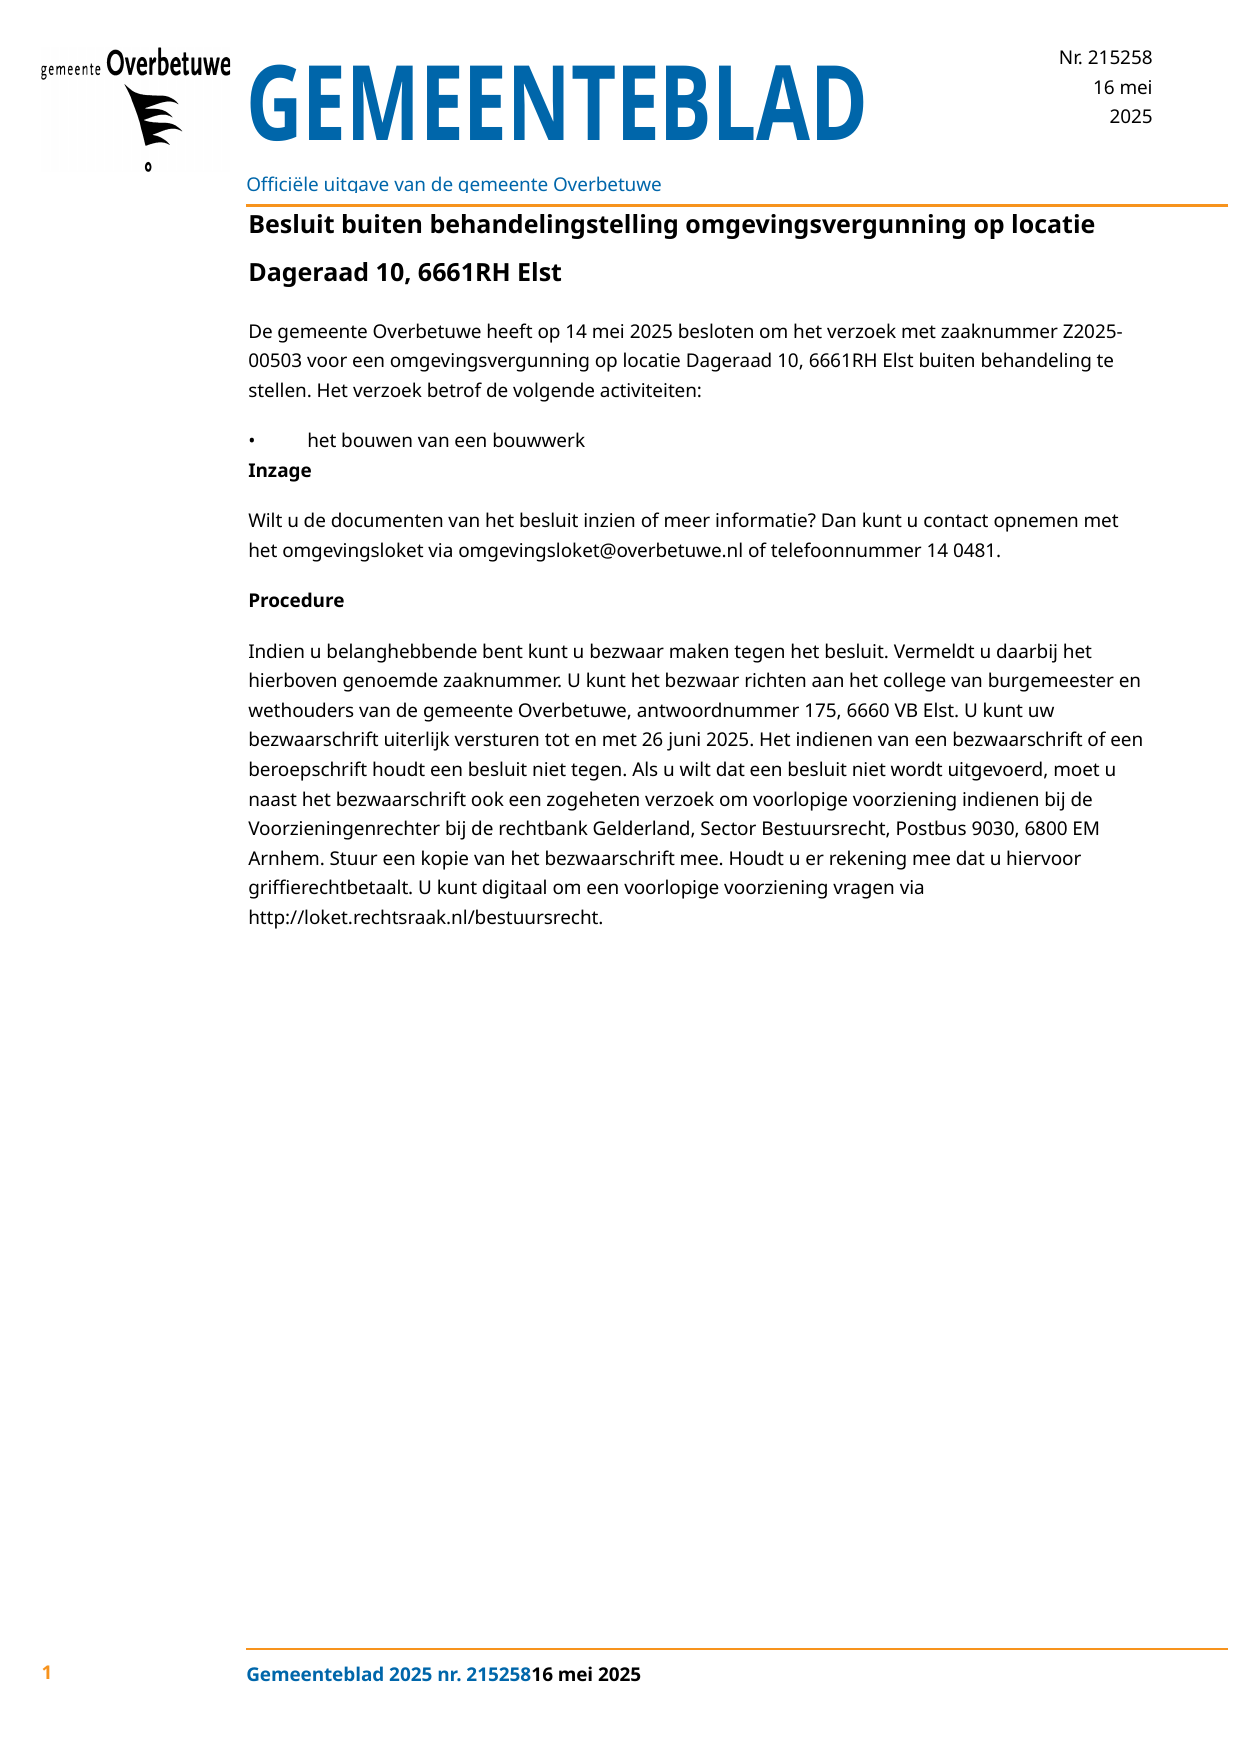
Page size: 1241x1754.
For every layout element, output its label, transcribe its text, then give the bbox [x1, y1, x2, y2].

list het bouwen van een bouwwerk [248, 427, 1152, 453]
picture [41, 47, 231, 172]
text Besluit buiten behandelingstelling omgevingsvergunning op locatie Dageraad 10, 6661RH Elst [248, 207, 1152, 288]
text Procedure [248, 587, 1152, 613]
text Wilt u de documenten van het besluit inzien of meer informatie? Dan kunt u contact opnemen met het omgevingsloket via omgevingsloket@overbetuwe.nl of telefoonnummer 14 0481. [248, 507, 1152, 563]
text Indien u belanghebbende bent kunt u bezwaar maken tegen het besluit. Vermeldt u daarbij het hierboven genoemde zaaknummer. U kunt het bezwaar richten aan het college van burgemeester en wethouders van de gemeente Overbetuwe, antwoordnummer 175, 6660 VB Elst. U kunt uw bezwaarschrift uiterlijk versturen tot en met 26 juni 2025. Het indienen van een bezwaarschrift of een beroepschrift houdt een besluit niet tegen. Als u wilt dat een besluit niet wordt uitgevoerd, moet u naast het bezwaarschrift ook een zogeheten verzoek om voorlopige voorziening indienen bij de Voorzieningenrechter bij de rechtbank Gelderland, Sector Bestuursrecht, Postbus 9030, 6800 EM Arnhem. Stuur een kopie van het bezwaarschrift mee. Houdt u er rekening mee dat u hiervoor griffierechtbetaalt. U kunt digitaal om een voorlopige voorziening vragen via http://loket.rechtsraak.nl/bestuursrecht. [248, 638, 1152, 930]
text Inzage [248, 457, 1152, 483]
text De gemeente Overbetuwe heeft op 14 mei 2025 besloten om het verzoek met zaaknummer Z2025-00503 voor een omgevingsvergunning op locatie Dageraad 10, 6661RH Elst buiten behandeling te stellen. Het verzoek betrof de volgende activiteiten: [248, 318, 1152, 403]
